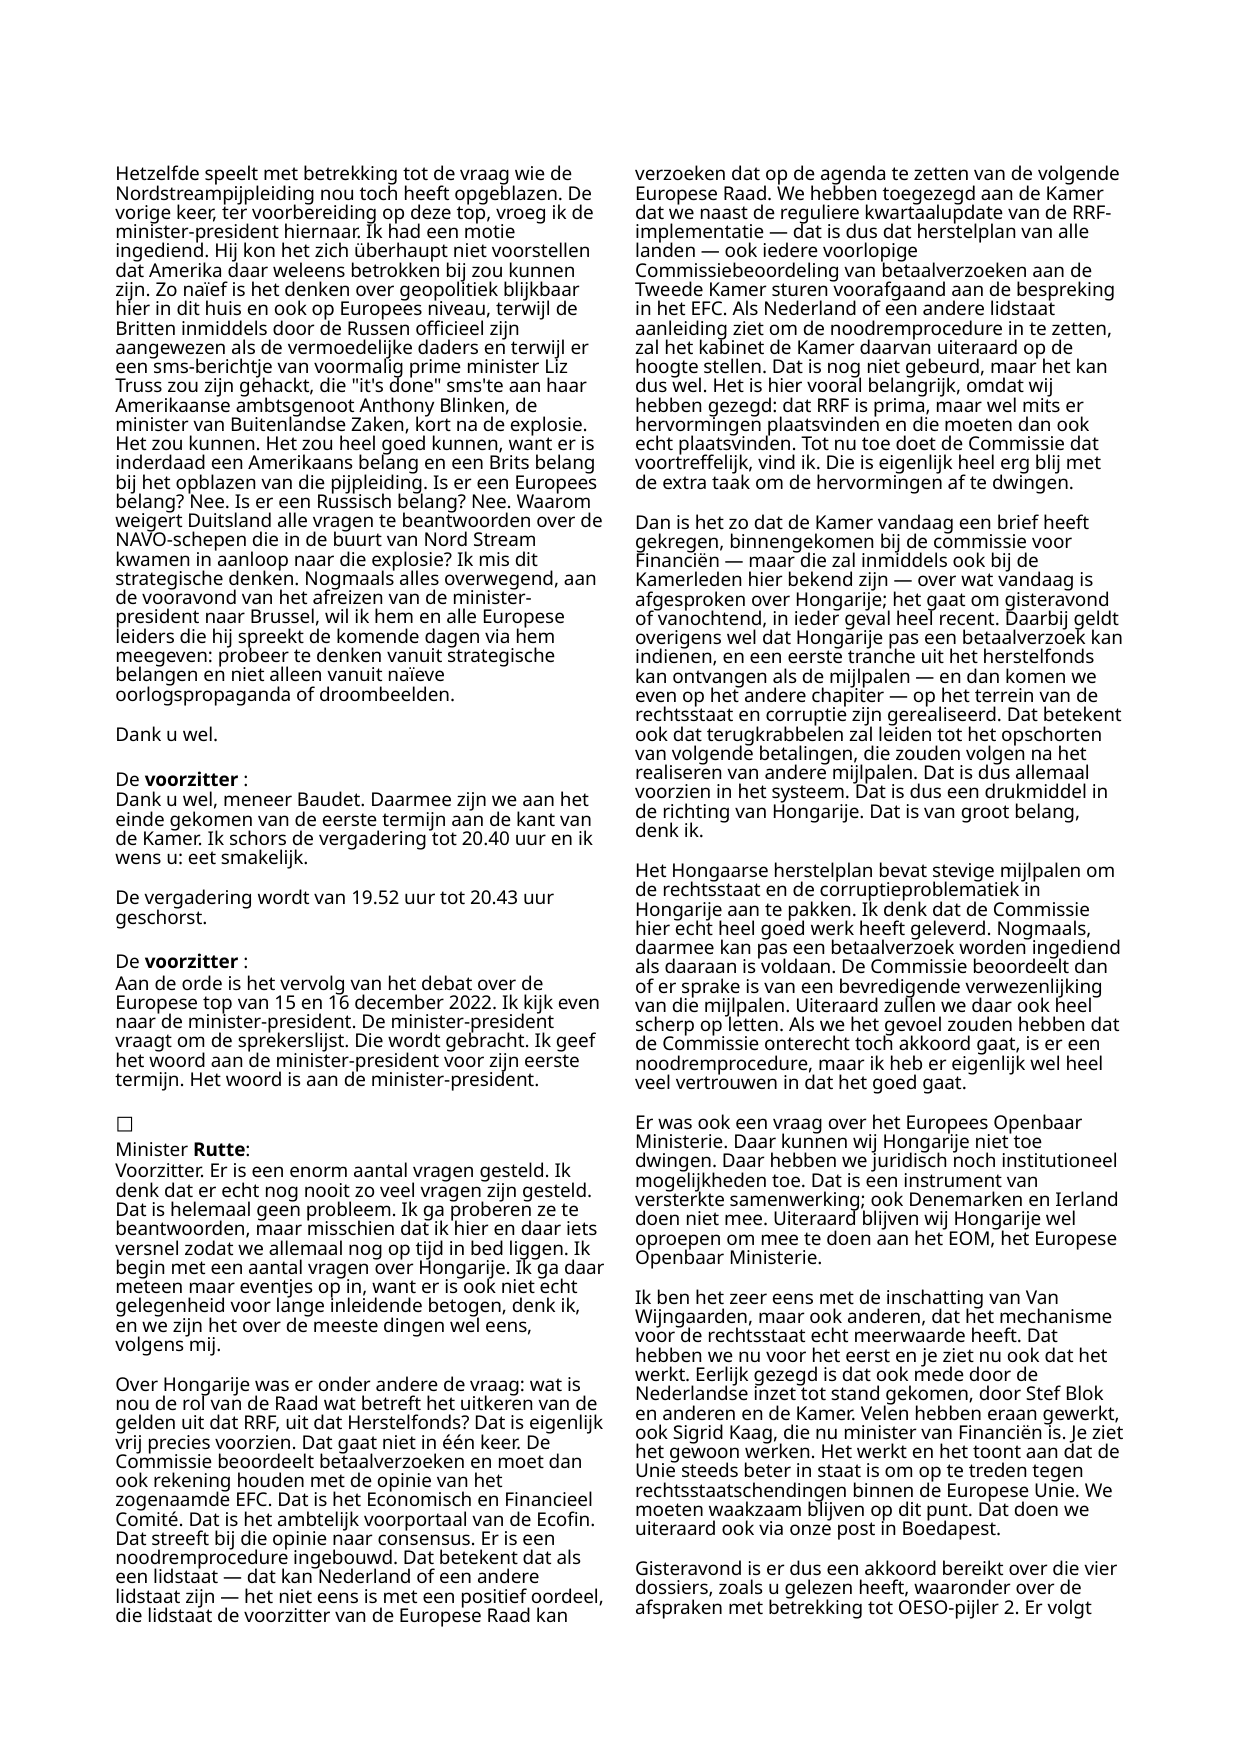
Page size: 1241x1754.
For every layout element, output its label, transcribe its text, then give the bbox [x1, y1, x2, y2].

text ⬜ [115, 1111, 605, 1137]
text De vergadering wordt van 19.52 uur tot 20.43 uur geschorst. [115, 889, 605, 928]
text De voorzitter : [115, 766, 605, 791]
text Over Hongarije was er onder andere de vraag: wat is nou de rol van de Raad wat betreft het uitkeren van de gelden uit dat RRF, uit dat Herstelfonds? Dat is eigenlijk vrij precies voorzien. Dat gaat niet in één keer. De Commissie beoordeelt betaalverzoeken en moet dan ook rekening houden met de opinie van het zogenaamde EFC. Dat is het Economisch en Financieel Comité. Dat is het ambtelijk voorportaal van de Ecofin. Dat streeft bij die opinie naar consensus. Er is een noodremprocedure ingebouwd. Dat betekent dat als een lidstaat — dat kan Nederland of een andere lidstaat zijn — het niet eens is met een positief oordeel, die lidstaat de voorzitter van de Europese Raad kan [115, 1376, 605, 1626]
text Aan de orde is het vervolg van het debat over de Europese top van 15 en 16 december 2022. Ik kijk even naar de minister-president. De minister-president vraagt om de sprekerslijst. Die wordt gebracht. Ik geef het woord aan de minister-president voor zijn eerste termijn. Het woord is aan de minister-president. [115, 974, 605, 1090]
text Ik ben het zeer eens met de inschatting van Van Wijngaarden, maar ook anderen, dat het mechanisme voor de rechtsstaat echt meerwaarde heeft. Dat hebben we nu voor het eerst en je ziet nu ook dat het werkt. Eerlijk gezegd is dat ook mede door de Nederlandse inzet tot stand gekomen, door Stef Blok en anderen en de Kamer. Velen hebben eraan gewerkt, ook Sigrid Kaag, die nu minister van Financiën is. Je ziet het gewoon werken. Het werkt en het toont aan dat de Unie steeds beter in staat is om op te treden tegen rechtsstaatschendingen binnen de Europese Unie. We moeten waakzaam blijven op dit punt. Dat doen we uiteraard ook via onze post in Boedapest. [635, 1289, 1125, 1539]
text Dan is het zo dat de Kamer vandaag een brief heeft gekregen, binnengekomen bij de commissie voor Financiën — maar die zal inmiddels ook bij de Kamerleden hier bekend zijn — over wat vandaag is afgesproken over Hongarije; het gaat om gisteravond of vanochtend, in ieder geval heel recent. Daarbij geldt overigens wel dat Hongarije pas een betaalverzoek kan indienen, en een eerste tranche uit het herstelfonds kan ontvangen als de mijlpalen — en dan komen we even op het andere chapiter — op het terrein van de rechtsstaat en corruptie zijn gerealiseerd. Dat betekent ook dat terugkrabbelen zal leiden tot het opschorten van volgende betalingen, die zouden volgen na het realiseren van andere mijlpalen. Dat is dus allemaal voorzien in het systeem. Dat is dus een drukmiddel in de richting van Hongarije. Dat is van groot belang, denk ik. [635, 514, 1125, 841]
text Dank u wel, meneer Baudet. Daarmee zijn we aan het einde gekomen van de eerste termijn aan de kant van de Kamer. Ik schors de vergadering tot 20.40 uur en ik wens u: eet smakelijk. [115, 791, 605, 868]
text De voorzitter : [115, 949, 605, 974]
text verzoeken dat op de agenda te zetten van de volgende Europese Raad. We hebben toegezegd aan de Kamer dat we naast de reguliere kwartaalupdate van de RRF-implementatie — dat is dus dat herstelplan van alle landen — ook iedere voorlopige Commissiebeoordeling van betaalverzoeken aan de Tweede Kamer sturen voorafgaand aan de bespreking in het EFC. Als Nederland of een andere lidstaat aanleiding ziet om de noodremprocedure in te zetten, zal het kabinet de Kamer daarvan uiteraard op de hoogte stellen. Dat is nog niet gebeurd, maar het kan dus wel. Het is hier vooral belangrijk, omdat wij hebben gezegd: dat RRF is prima, maar wel mits er hervormingen plaatsvinden en die moeten dan ook echt plaatsvinden. Tot nu toe doet de Commissie dat voortreffelijk, vind ik. Die is eigenlijk heel erg blij met de extra taak om de hervormingen af te dwingen. [635, 165, 1125, 493]
text Minister Rutte: [115, 1137, 605, 1162]
text Er was ook een vraag over het Europees Openbaar Ministerie. Daar kunnen wij Hongarije niet toe dwingen. Daar hebben we juridisch noch institutioneel mogelijkheden toe. Dat is een instrument van versterkte samenwerking; ook Denemarken en Ierland doen niet mee. Uiteraard blijven wij Hongarije wel oproepen om mee te doen aan het EOM, het Europese Openbaar Ministerie. [635, 1114, 1125, 1268]
text Het Hongaarse herstelplan bevat stevige mijlpalen om de rechtsstaat en de corruptieproblematiek in Hongarije aan te pakken. Ik denk dat de Commissie hier echt heel goed werk heeft geleverd. Nogmaals, daarmee kan pas een betaalverzoek worden ingediend als daaraan is voldaan. De Commissie beoordeelt dan of er sprake is van een bevredigende verwezenlijking van die mijlpalen. Uiteraard zullen we daar ook heel scherp op letten. Als we het gevoel zouden hebben dat de Commissie onterecht toch akkoord gaat, is er een noodremprocedure, maar ik heb er eigenlijk wel heel veel vertrouwen in dat het goed gaat. [635, 862, 1125, 1093]
text Hetzelfde speelt met betrekking tot de vraag wie de Nordstreampijpleiding nou toch heeft opgeblazen. De vorige keer, ter voorbereiding op deze top, vroeg ik de minister-president hiernaar. Ik had een motie ingediend. Hij kon het zich überhaupt niet voorstellen dat Amerika daar weleens betrokken bij zou kunnen zijn. Zo naïef is het denken over geopolitiek blijkbaar hier in dit huis en ook op Europees niveau, terwijl de Britten inmiddels door de Russen officieel zijn aangewezen als de vermoedelijke daders en terwijl er een sms-berichtje van voormalig prime minister Liz Truss zou zijn gehackt, die "it's done" sms'te aan haar Amerikaanse ambtsgenoot Anthony Blinken, de minister van Buitenlandse Zaken, kort na de explosie. Het zou kunnen. Het zou heel goed kunnen, want er is inderdaad een Amerikaans belang en een Brits belang bij het opblazen van die pijpleiding. Is er een Europees belang? Nee. Is er een Russisch belang? Nee. Waarom weigert Duitsland alle vragen te beantwoorden over de NAVO-schepen die in de buurt van Nord Stream kwamen in aanloop naar die explosie? Ik mis dit strategische denken. Nogmaals alles overwegend, aan de vooravond van het afreizen van de minister-president naar Brussel, wil ik hem en alle Europese leiders die hij spreekt de komende dagen via hem meegeven: probeer te denken vanuit strategische belangen en niet alleen vanuit naïeve oorlogspropaganda of droombeelden. [115, 165, 605, 705]
text Voorzitter. Er is een enorm aantal vragen gesteld. Ik denk dat er echt nog nooit zo veel vragen zijn gesteld. Dat is helemaal geen probleem. Ik ga proberen ze te beantwoorden, maar misschien dat ik hier en daar iets versnel zodat we allemaal nog op tijd in bed liggen. Ik begin met een aantal vragen over Hongarije. Ik ga daar meteen maar eventjes op in, want er is ook niet echt gelegenheid voor lange inleidende betogen, denk ik, en we zijn het over de meeste dingen wel eens, volgens mij. [115, 1162, 605, 1355]
text Dank u wel. [115, 726, 605, 745]
text Gisteravond is er dus een akkoord bereikt over die vier dossiers, zoals u gelezen heeft, waaronder over de afspraken met betrekking tot OESO-pijler 2. Er volgt [635, 1560, 1125, 1618]
